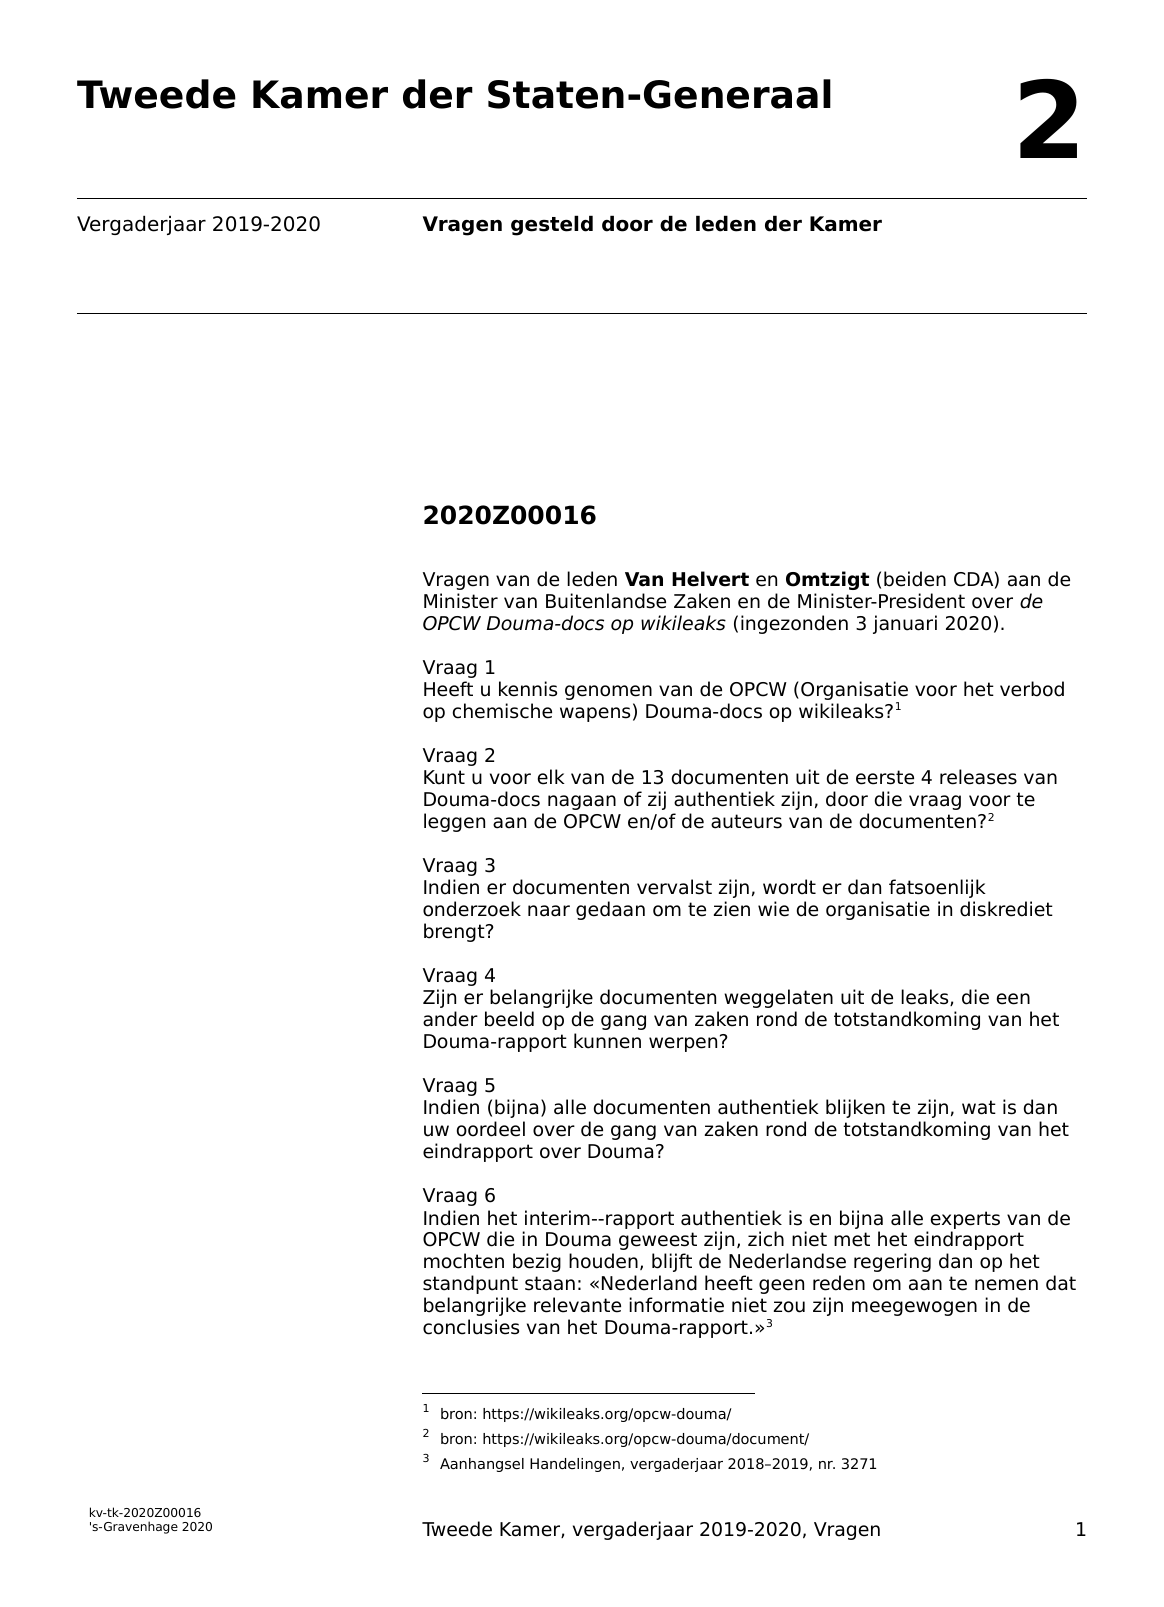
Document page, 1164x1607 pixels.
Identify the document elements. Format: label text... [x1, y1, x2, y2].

text Kunt u voor elk van de 13 documenten uit de eerste 4 releases van Douma-docs nagaan of zij authentiek zijn, door die vraag voor te leggen aan de OPCW en/of de auteurs van de documenten? [422, 767, 1087, 833]
text Heeft u kennis genomen van de OPCW (Organisatie voor het verbod op chemische wapens) Douma-docs op wikileaks? [422, 679, 1087, 723]
table_cell Vragen gesteld door de leden der Kamer [422, 199, 1087, 313]
text Indien (bijna) alle documenten authentiek blijken te zijn, wat is dan uw oordeel over de gang van zaken rond de totstandkoming van het eindrapport over Douma? [422, 1097, 1087, 1163]
text bron: https://wikileaks.org/opcw-douma/ [422, 1402, 1087, 1424]
text Vraag 3 [422, 855, 1087, 877]
text Vraag 6 [422, 1185, 1087, 1207]
text Aanhangsel Handelingen, vergaderjaar 2018–2019, nr. 3271 [422, 1452, 1087, 1474]
text Vraag 1 [422, 657, 1087, 679]
text 's-Gravenhage 2020 [88, 1520, 323, 1534]
text bron: https://wikileaks.org/opcw-douma/document/ [422, 1427, 1087, 1449]
table_cell Vergaderjaar 2019-2020 [77, 199, 422, 313]
table_header 2 [886, 59, 1087, 198]
text 2020Z00016 [422, 501, 1087, 531]
text Vragen van de leden Van Helvert en Omtzigt (beiden CDA) aan de Minister van Buitenlandse Zaken en de Minister-President over de OPCW Douma-docs op wikileaks (ingezonden 3 januari 2020). [422, 569, 1087, 635]
text Vraag 5 [422, 1075, 1087, 1097]
text kv-tk-2020Z00016 [88, 1506, 323, 1520]
text Indien er documenten vervalst zijn, wordt er dan fatsoenlijk onderzoek naar gedaan om te zien wie de organisatie in diskrediet brengt? [422, 877, 1087, 943]
table_header Tweede Kamer der Staten-Generaal [77, 59, 886, 198]
text Zijn er belangrijke documenten weggelaten uit de leaks, die een ander beeld op de gang van zaken rond de totstandkoming van het Douma-rapport kunnen werpen? [422, 987, 1087, 1053]
text Vraag 4 [422, 965, 1087, 987]
text Indien het interim--rapport authentiek is en bijna alle experts van de OPCW die in Douma geweest zijn, zich niet met het eindrapport mochten bezig houden, blijft de Nederlandse regering dan op het standpunt staan: «Nederland heeft geen reden om aan te nemen dat belangrijke relevante informatie niet zou zijn meegewogen in de conclusies van het Douma-rapport.» [422, 1207, 1087, 1339]
text Vraag 2 [422, 745, 1087, 767]
